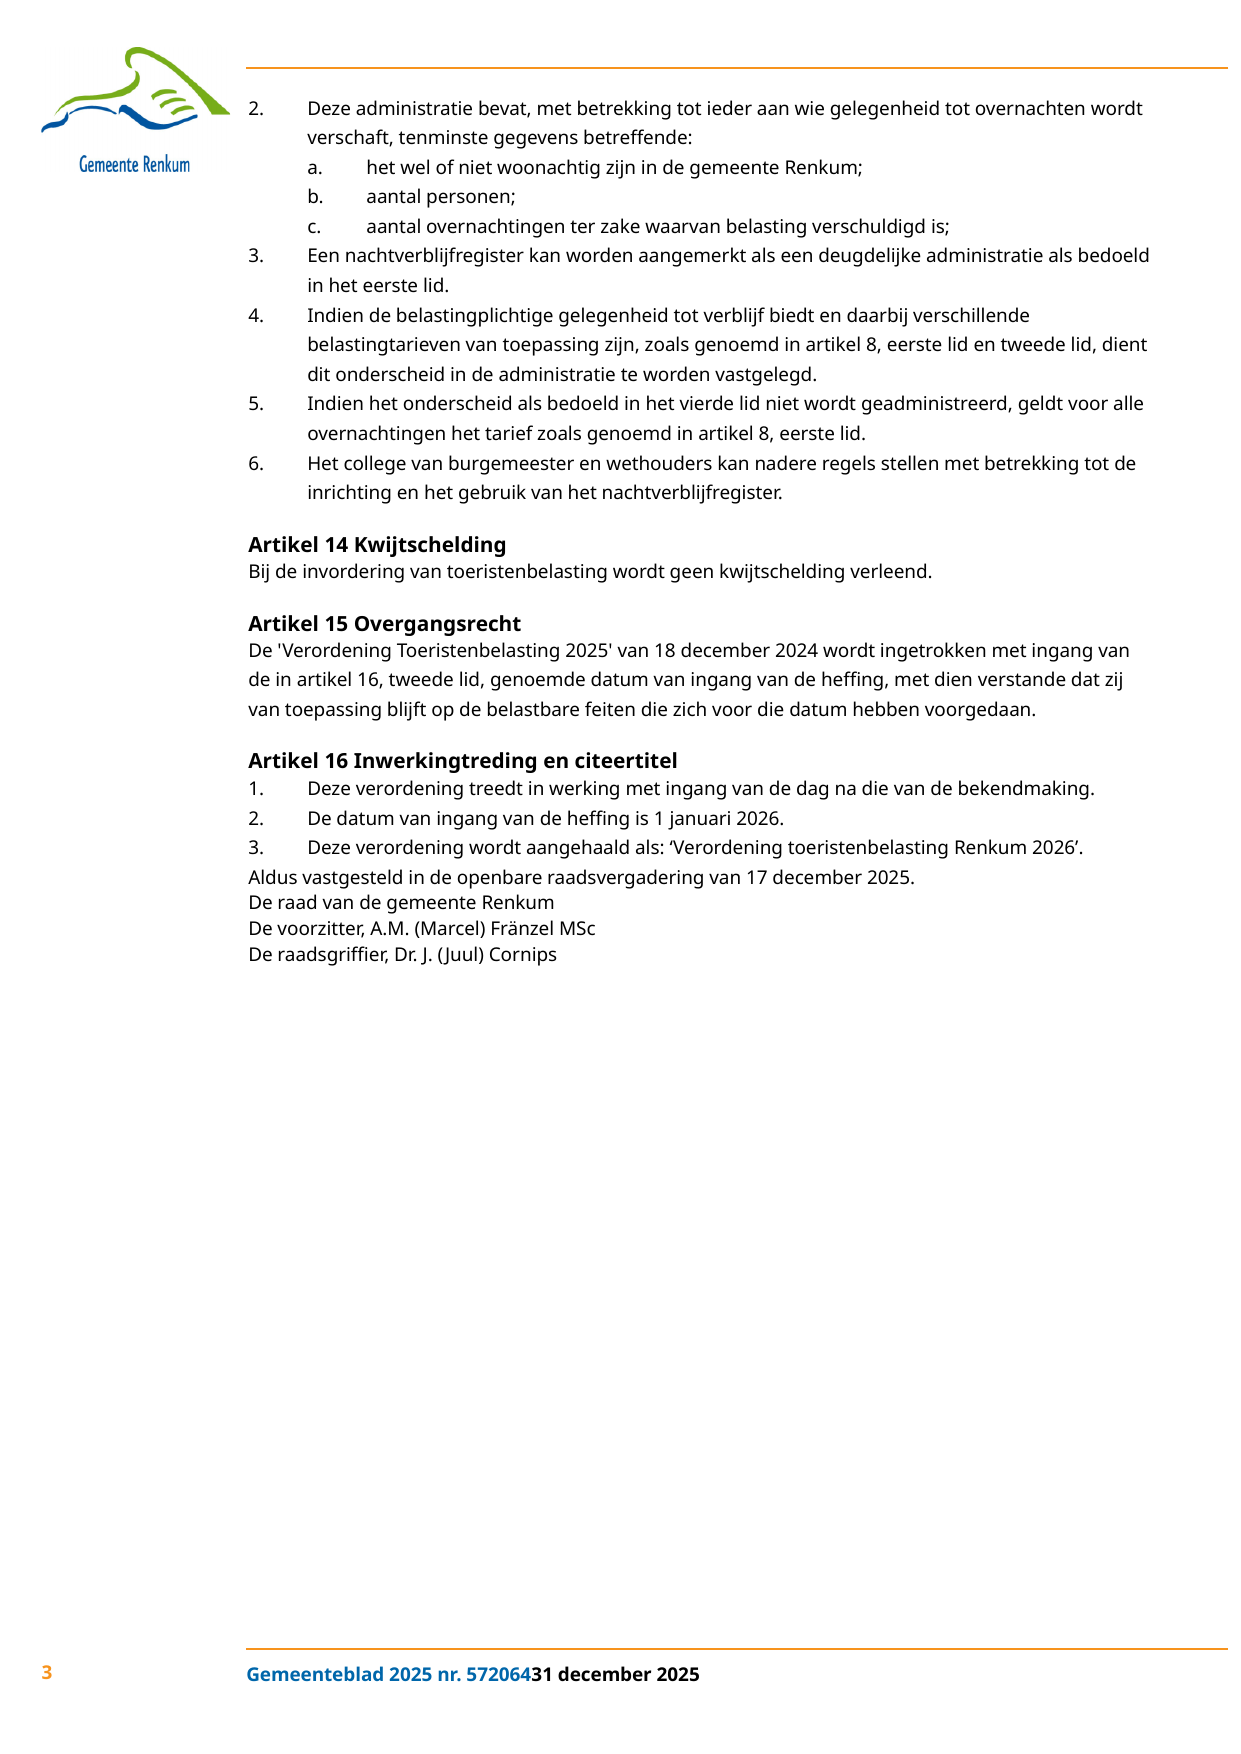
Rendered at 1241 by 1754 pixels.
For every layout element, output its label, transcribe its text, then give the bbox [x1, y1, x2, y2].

list Deze verordening wordt aangehaald als: ‘Verordening toeristenbelasting Renkum 2026’. [248, 834, 1152, 860]
text De raad van de gemeente Renkum [248, 889, 1152, 915]
text Artikel 14 Kwijtschelding [248, 530, 1152, 558]
list het wel of niet woonachtig zijn in de gemeente Renkum; [307, 154, 1152, 180]
list Indien de belastingplichtige gelegenheid tot verblijf biedt en daarbij verschillende belastingtarieven van toepassing zijn, zoals genoemd in artikel 8, eerste lid en tweede lid, dient dit onderscheid in de administratie te worden vastgelegd. [248, 302, 1152, 387]
list De datum van ingang van de heffing is 1 januari 2026. [248, 805, 1152, 830]
text Aldus vastgesteld in de openbare raadsvergadering van 17 december 2025. [248, 864, 1152, 889]
list aantal overnachtingen ter zake waarvan belasting verschuldigd is; [307, 213, 1152, 239]
list Deze verordening treedt in werking met ingang van de dag na die van de bekendmaking. [248, 775, 1152, 801]
picture [41, 47, 231, 172]
list Indien het onderscheid als bedoeld in het vierde lid niet wordt geadministreerd, geldt voor alle overnachtingen het tarief zoals genoemd in artikel 8, eerste lid. [248, 391, 1152, 446]
text De 'Verordening Toeristenbelasting 2025' van 18 december 2024 wordt ingetrokken met ingang van de in artikel 16, tweede lid, genoemde datum van ingang van de heffing, met dien verstande dat zij van toepassing blijft op de belastbare feiten die zich voor die datum hebben voorgedaan. [248, 637, 1152, 722]
list Deze administratie bevat, met betrekking tot ieder aan wie gelegenheid tot overnachten wordt verschaft, tenminste gegevens betreffende: [248, 95, 1152, 150]
text Artikel 15 Overgangsrecht [248, 609, 1152, 637]
list Het college van burgemeester en wethouders kan nadere regels stellen met betrekking tot de inrichting en het gebruik van het nachtverblijfregister. [248, 450, 1152, 505]
text Artikel 16 Inwerkingtreding en citeertitel [248, 747, 1152, 775]
text De raadsgriffier, Dr. J. (Juul) Cornips [248, 941, 1152, 967]
text De voorzitter, A.M. (Marcel) Fränzel MSc [248, 915, 1152, 941]
list Een nachtverblijfregister kan worden aangemerkt als een deugdelijke administratie als bedoeld in het eerste lid. [248, 243, 1152, 298]
list aantal personen; [307, 183, 1152, 209]
text Bij de invordering van toeristenbelasting wordt geen kwijtschelding verleend. [248, 558, 1152, 584]
